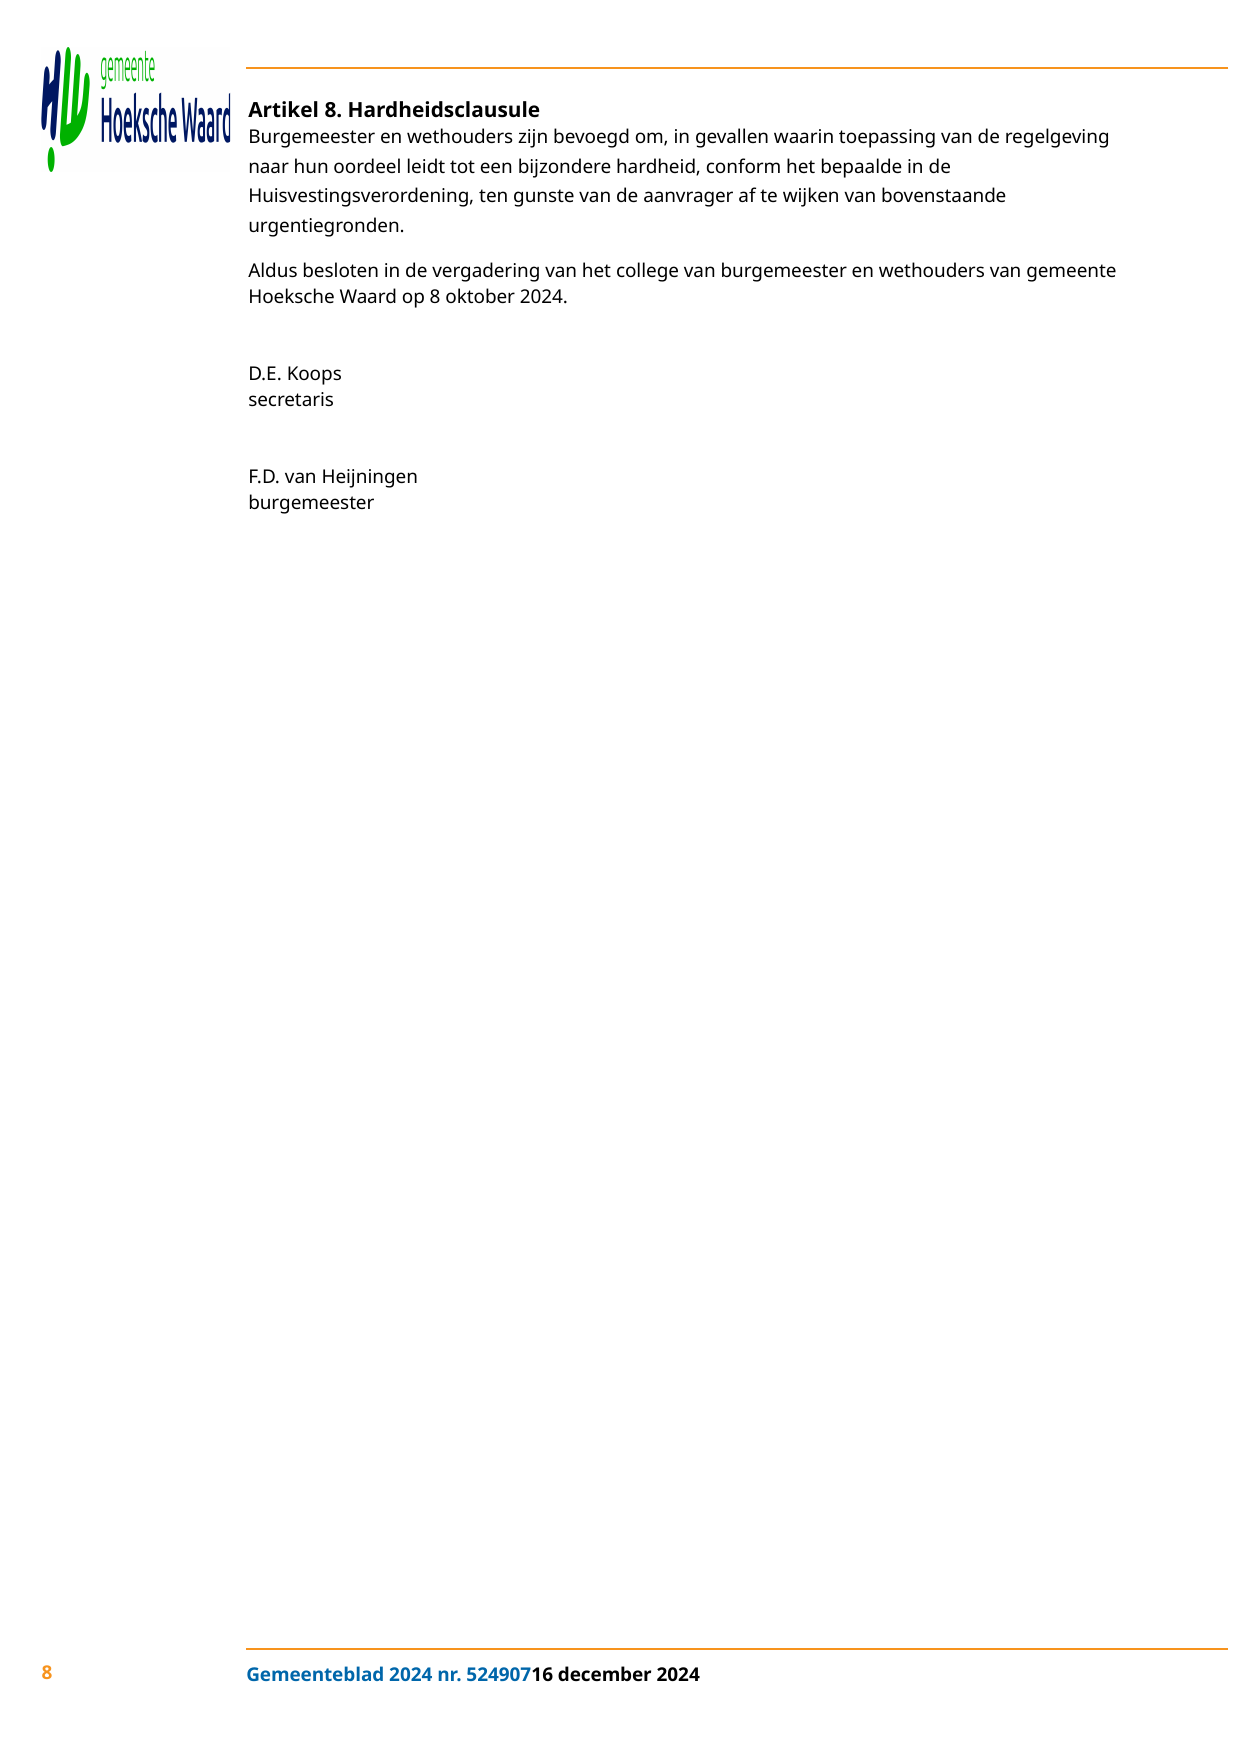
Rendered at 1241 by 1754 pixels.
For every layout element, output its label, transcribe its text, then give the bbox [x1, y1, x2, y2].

text secretaris [248, 386, 1152, 412]
text F.D. van Heijningen [248, 463, 1152, 489]
text Artikel 8. Hardheidsclausule [248, 95, 1152, 123]
picture [41, 47, 231, 172]
text D.E. Koops [248, 361, 1152, 386]
text Aldus besloten in de vergadering van het college van burgemeester en wethouders van gemeente Hoeksche Waard op 8 oktober 2024. [248, 258, 1152, 309]
text burgemeester [248, 489, 1152, 515]
text Burgemeester en wethouders zijn bevoegd om, in gevallen waarin toepassing van de regelgeving naar hun oordeel leidt tot een bijzondere hardheid, conform het bepaalde in de Huisvestingsverordening, ten gunste van de aanvrager af te wijken van bovenstaande urgentiegronden. [248, 123, 1152, 238]
